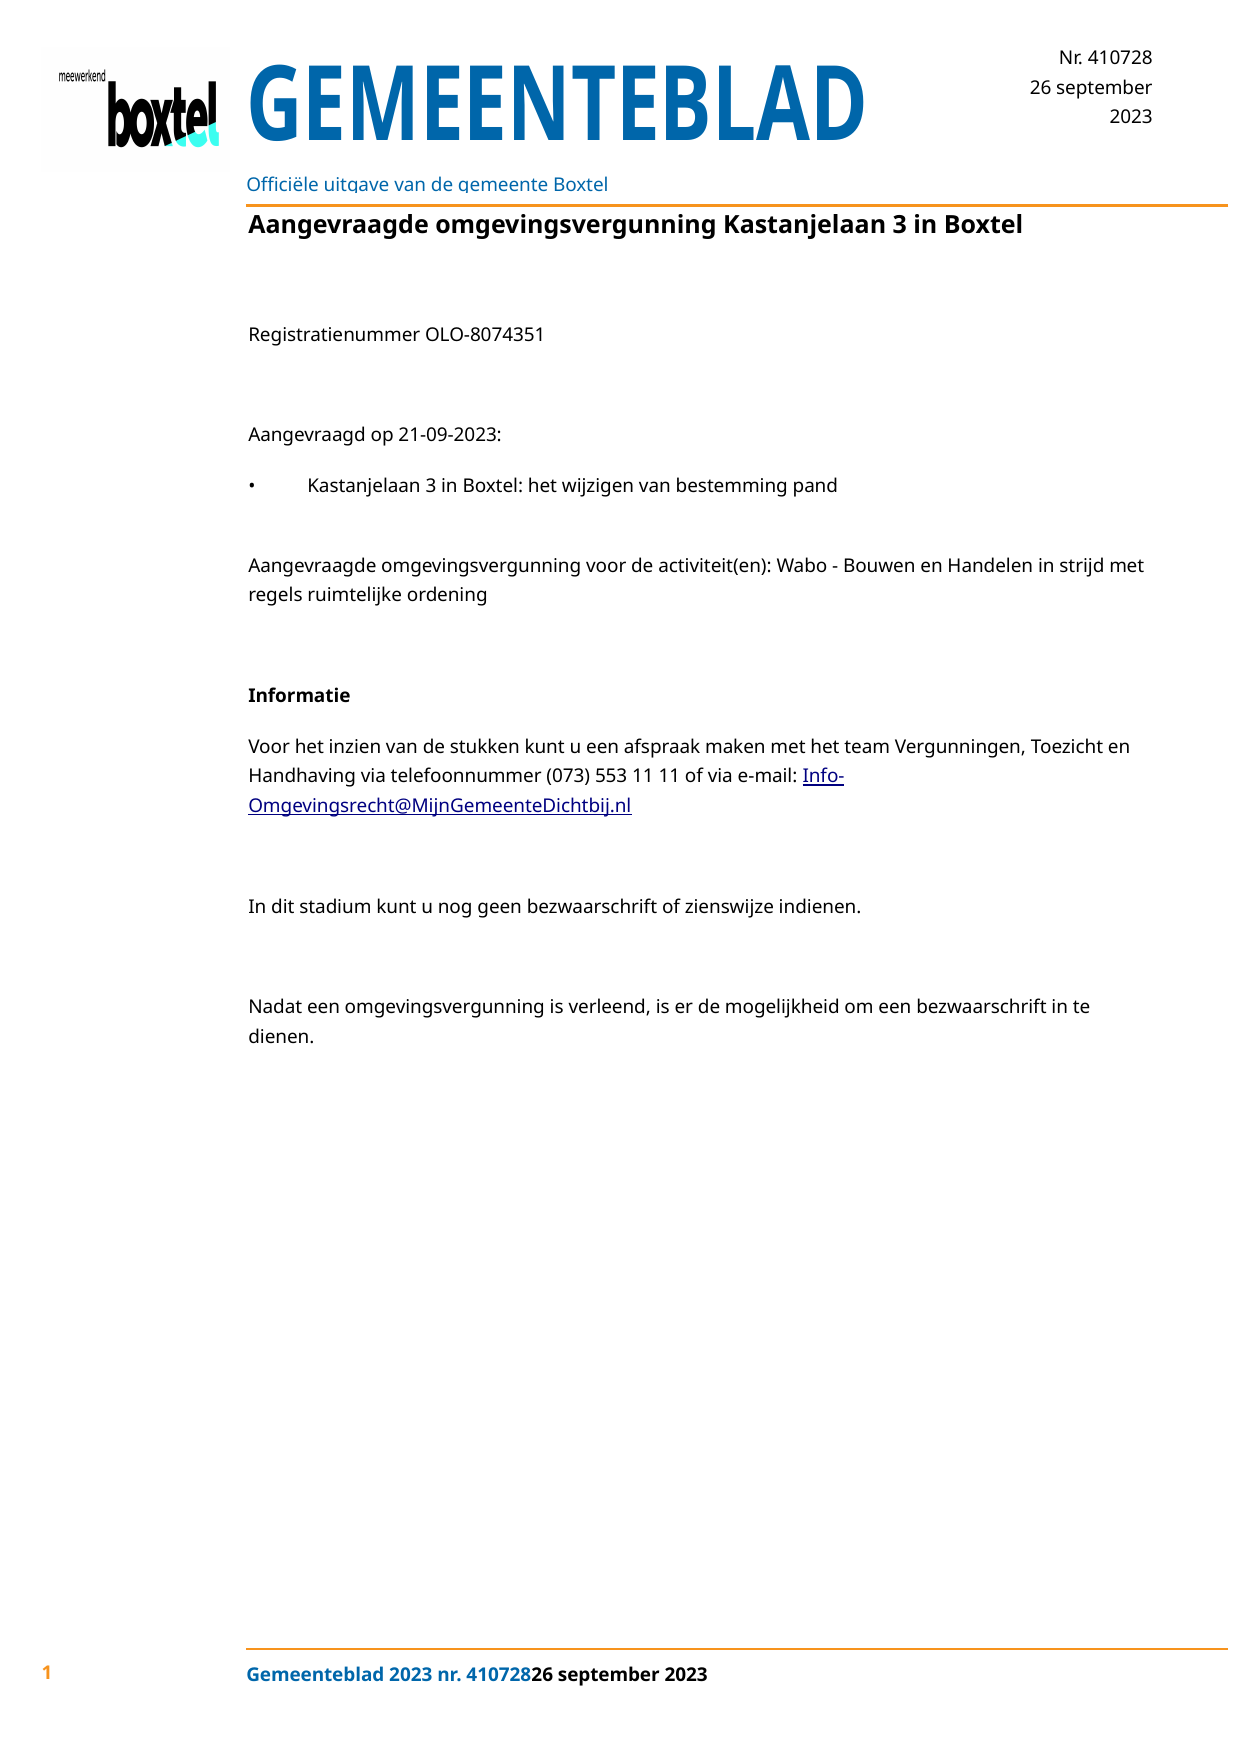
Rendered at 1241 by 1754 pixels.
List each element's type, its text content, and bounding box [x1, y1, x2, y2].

text Informatie [248, 682, 1152, 708]
text Voor het inzien van de stukken kunt u een afspraak maken met het team Vergunningen, Toezicht en Handhaving via telefoonnummer (073) 553 11 11 of via e-mail: Info-Omgevingsrecht@MijnGemeenteDichtbij.nl [248, 733, 1152, 818]
text Nadat een omgevingsvergunning is verleend, is er de mogelijkheid om een bezwaarschrift in te dienen. [248, 994, 1152, 1049]
list Kastanjelaan 3 in Boxtel: het wijzigen van bestemming pand [248, 472, 1152, 498]
text Aangevraagde omgevingsvergunning voor de activiteit(en): Wabo - Bouwen en Handelen in strijd met regels ruimtelijke ordening [248, 552, 1152, 607]
text In dit stadium kunt u nog geen bezwaarschrift of zienswijze indienen. [248, 893, 1152, 918]
text Aangevraagde omgevingsvergunning Kastanjelaan 3 in Boxtel [248, 207, 1152, 241]
text Aangevraagd op 21-09-2023: [248, 422, 1152, 447]
text Registratienummer OLO-8074351 [248, 321, 1152, 346]
picture [41, 47, 231, 172]
